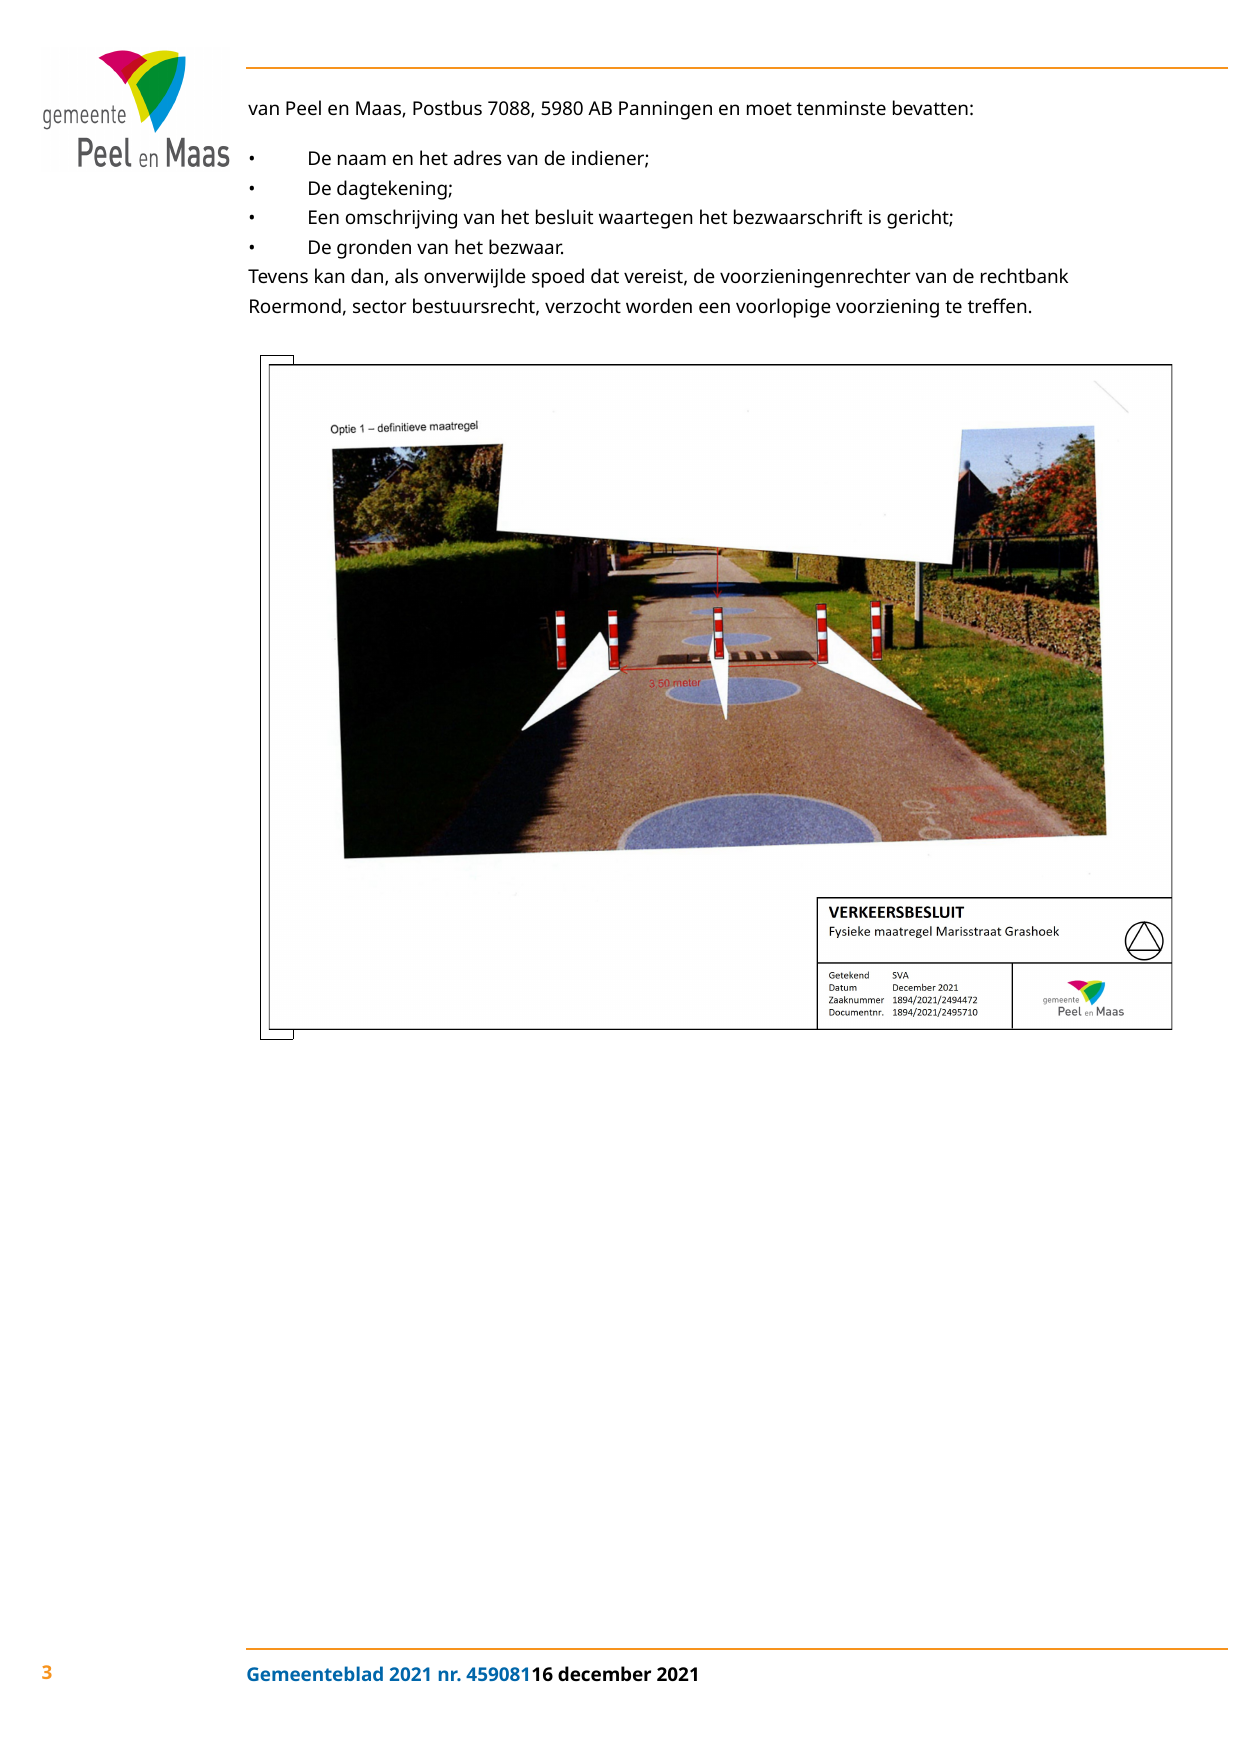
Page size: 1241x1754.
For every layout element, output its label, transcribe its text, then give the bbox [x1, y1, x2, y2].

picture [41, 47, 231, 172]
list Een omschrijving van het besluit waartegen het bezwaarschrift is gericht; [248, 204, 1152, 230]
list De dagtekening; [248, 175, 1152, 201]
text van Peel en Maas, Postbus 7088, 5980 AB Panningen en moet tenminste bevatten: [248, 95, 1152, 121]
text Tevens kan dan, als onverwijlde spoed dat vereist, de voorzieningenrechter van de rechtbank Roermond, sector bestuursrecht, verzocht worden een voorlopige voorziening te treffen. [248, 263, 1152, 319]
list De gronden van het bezwaar. [248, 234, 1152, 260]
picture [268, 364, 1173, 1030]
list De naam en het adres van de indiener; [248, 145, 1152, 171]
